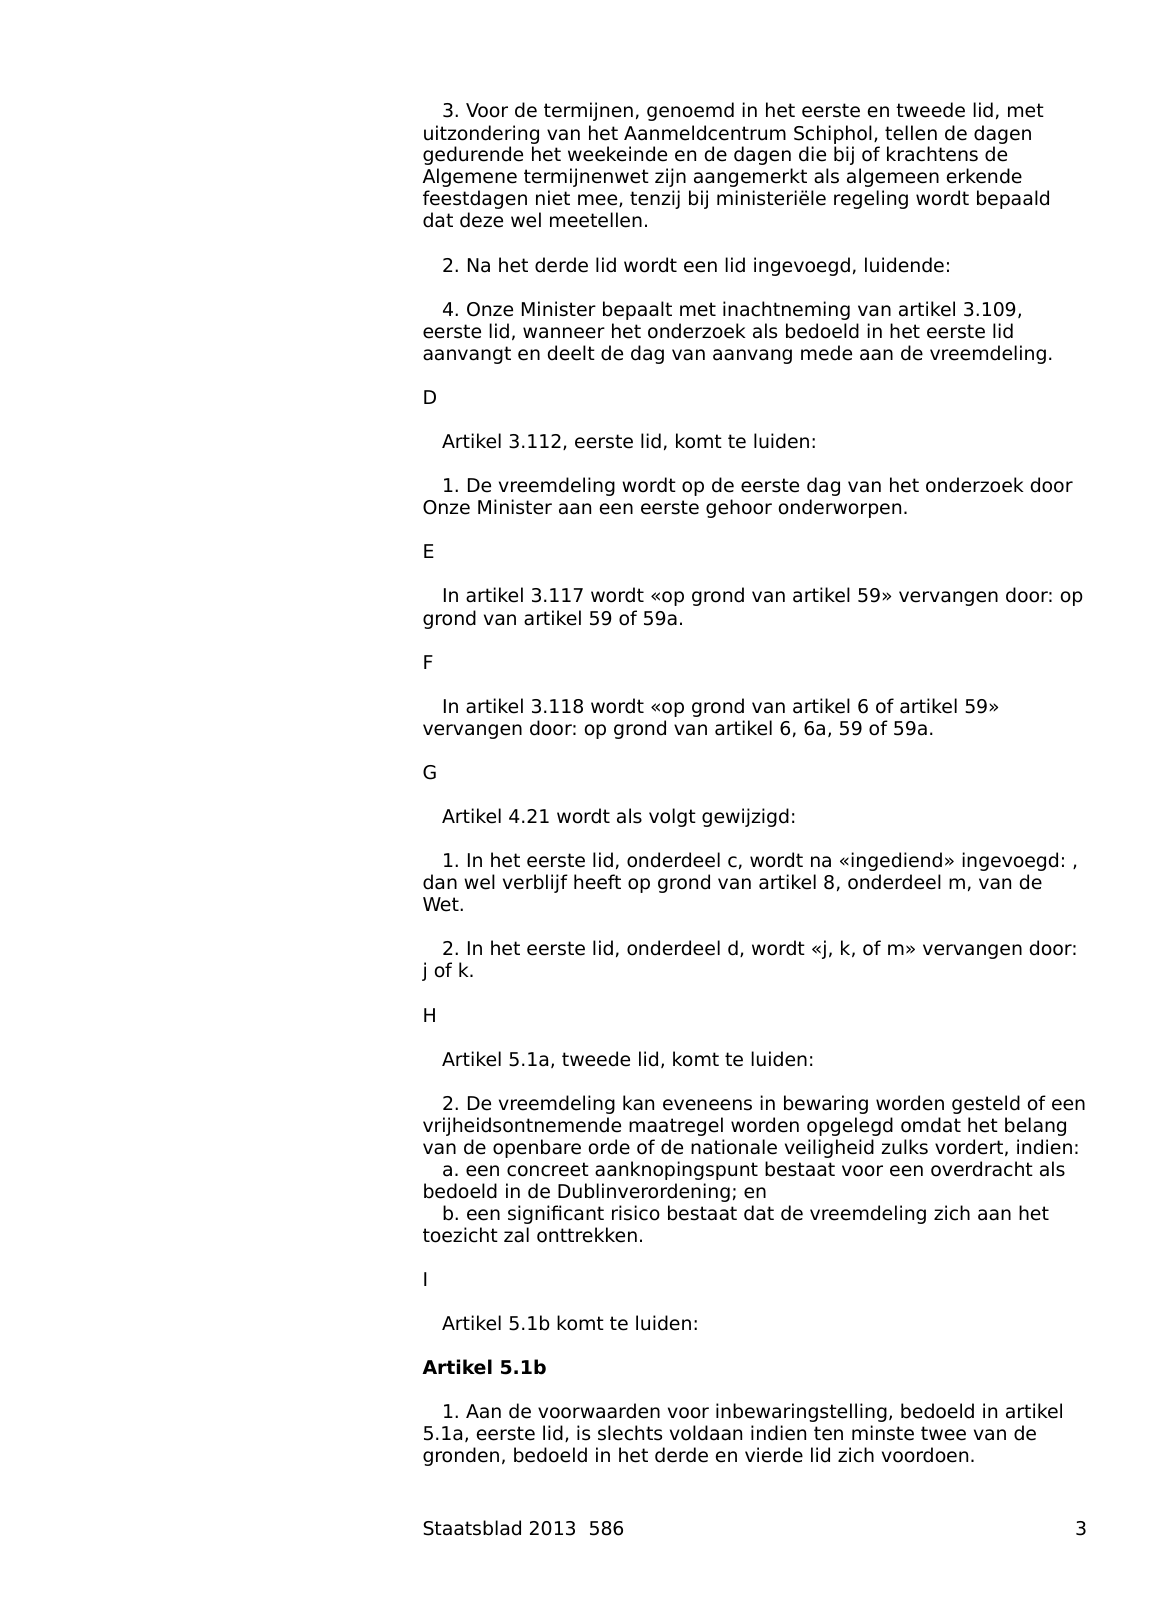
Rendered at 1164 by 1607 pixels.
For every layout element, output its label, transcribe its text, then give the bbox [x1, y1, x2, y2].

text Artikel 4.21 wordt als volgt gewijzigd: [422, 806, 1087, 828]
text D [422, 387, 1087, 409]
text F [422, 652, 1087, 673]
text b. een significant risico bestaat dat de vreemdeling zich aan het toezicht zal onttrekken. [422, 1203, 1087, 1247]
text 4. Onze Minister bepaalt met inachtneming van artikel 3.109, eerste lid, wanneer het onderzoek als bedoeld in het eerste lid aanvangt en deelt de dag van aanvang mede aan de vreemdeling. [422, 299, 1087, 364]
text 1. In het eerste lid, onderdeel c, wordt na «ingediend» ingevoegd: , dan wel verblijf heeft op grond van artikel 8, onderdeel m, van de Wet. [422, 850, 1087, 916]
text I [422, 1269, 1087, 1291]
text 2. De vreemdeling kan eveneens in bewaring worden gesteld of een vrijheidsontnemende maatregel worden opgelegd omdat het belang van de openbare orde of de nationale veiligheid zulks vordert, indien: [422, 1093, 1087, 1159]
text Artikel 5.1b komt te luiden: [422, 1313, 1087, 1335]
text 1. De vreemdeling wordt op de eerste dag van het onderzoek door Onze Minister aan een eerste gehoor onderworpen. [422, 475, 1087, 519]
text In artikel 3.117 wordt «op grond van artikel 59» vervangen door: op grond van artikel 59 of 59a. [422, 585, 1087, 629]
text G [422, 762, 1087, 784]
text Artikel 3.112, eerste lid, komt te luiden: [422, 431, 1087, 453]
text Artikel 5.1a, tweede lid, komt te luiden: [422, 1049, 1087, 1071]
text 2. Na het derde lid wordt een lid ingevoegd, luidende: [422, 254, 1087, 276]
text 2. In het eerste lid, onderdeel d, wordt «j, k, of m» vervangen door: j of k. [422, 938, 1087, 982]
subtitle Artikel 5.1b [422, 1357, 1087, 1379]
text a. een concreet aanknopingspunt bestaat voor een overdracht als bedoeld in de Dublinverordening; en [422, 1159, 1087, 1203]
text 3. Voor de termijnen, genoemd in het eerste en tweede lid, met uitzondering van het Aanmeldcentrum Schiphol, tellen de dagen gedurende het weekeinde en de dagen die bij of krachtens de Algemene termijnenwet zijn aangemerkt als algemeen erkende feestdagen niet mee, tenzij bij ministeriële regeling wordt bepaald dat deze wel meetellen. [422, 100, 1087, 232]
text 1. Aan de voorwaarden voor inbewaringstelling, bedoeld in artikel 5.1a, eerste lid, is slechts voldaan indien ten minste twee van de gronden, bedoeld in het derde en vierde lid zich voordoen. [422, 1401, 1087, 1467]
text In artikel 3.118 wordt «op grond van artikel 6 of artikel 59» vervangen door: op grond van artikel 6, 6a, 59 of 59a. [422, 696, 1087, 740]
text E [422, 541, 1087, 563]
text H [422, 1004, 1087, 1026]
